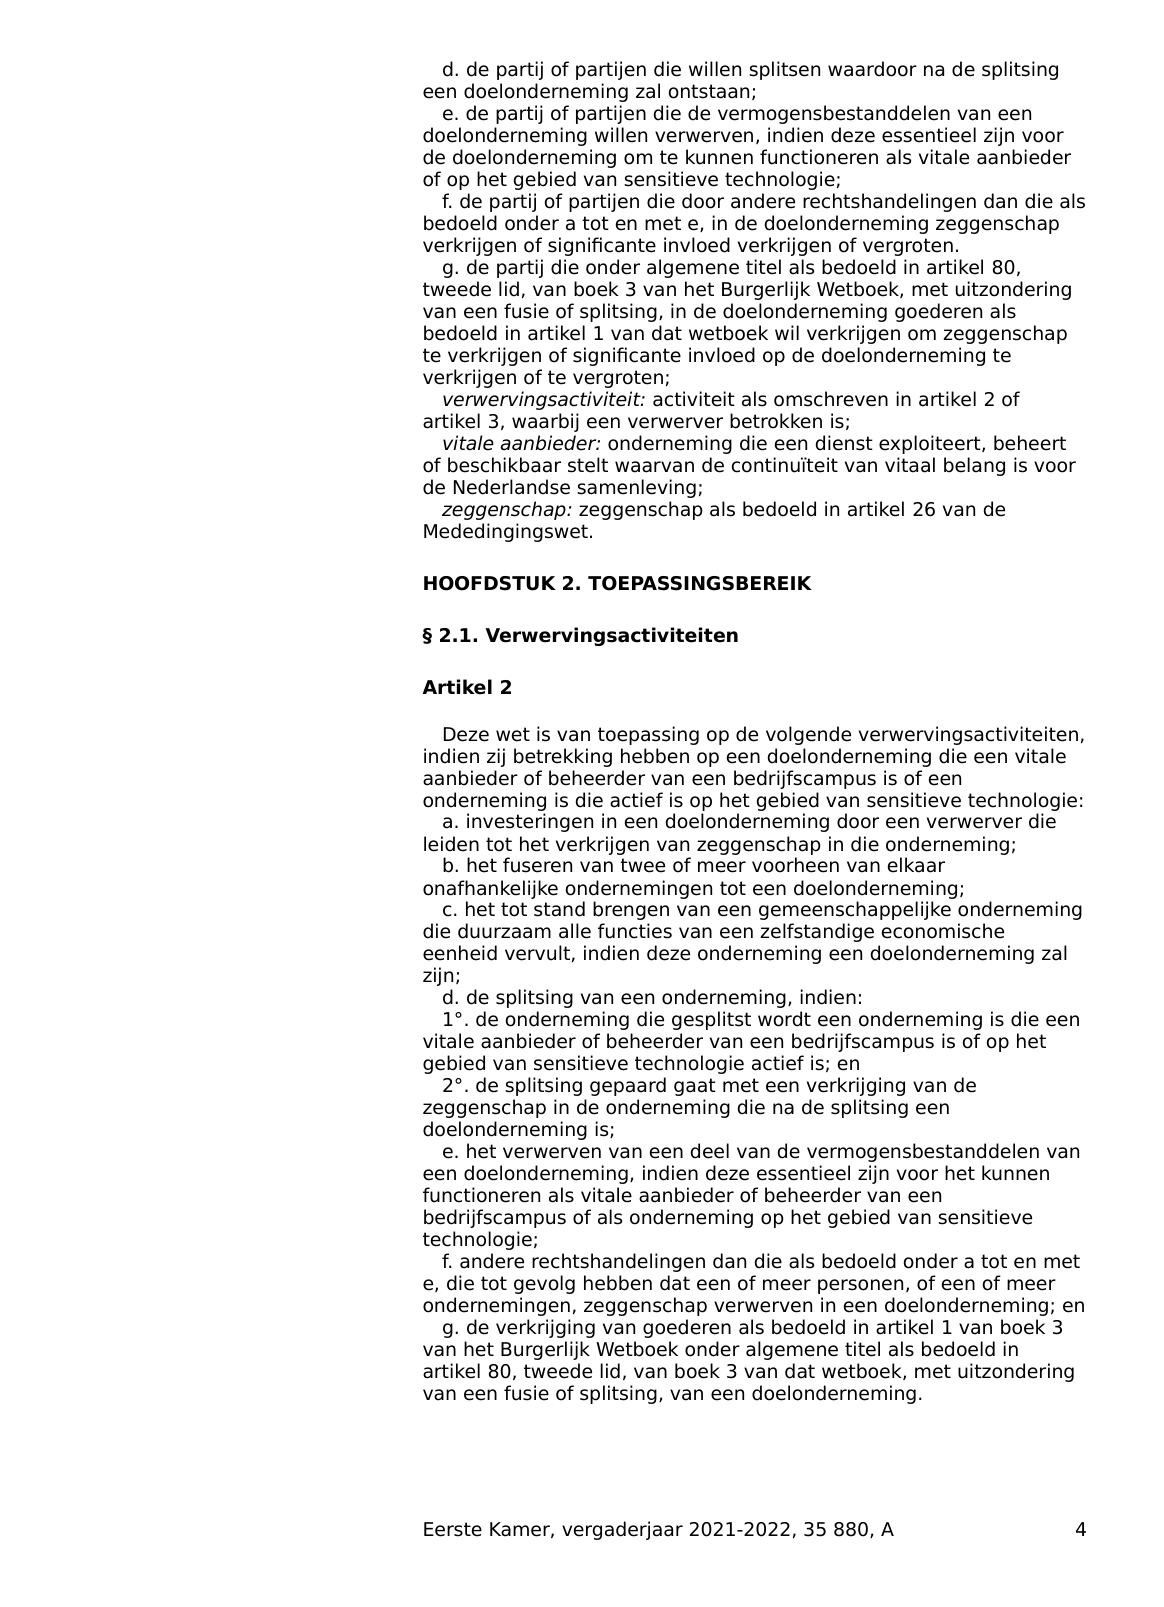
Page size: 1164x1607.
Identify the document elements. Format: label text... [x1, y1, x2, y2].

text b. het fuseren van twee of meer voorheen van elkaar onafhankelijke ondernemingen tot een doelonderneming; [422, 855, 1087, 899]
text g. de verkrijging van goederen als bedoeld in artikel 1 van boek 3 van het Burgerlijk Wetboek onder algemene titel als bedoeld in artikel 80, tweede lid, van boek 3 van dat wetboek, met uitzondering van een fusie of splitsing, van een doelonderneming. [422, 1317, 1087, 1405]
text 2°. de splitsing gepaard gaat met een verkrijging van de zeggenschap in de onderneming die na de splitsing een doelonderneming is; [422, 1075, 1087, 1141]
text c. het tot stand brengen van een gemeenschappelijke onderneming die duurzaam alle functies van een zelfstandige economische eenheid vervult, indien deze onderneming een doelonderneming zal zijn; [422, 899, 1087, 987]
text zeggenschap: zeggenschap als bedoeld in artikel 26 van de Mededingingswet. [422, 499, 1087, 543]
text g. de partij die onder algemene titel als bedoeld in artikel 80, tweede lid, van boek 3 van het Burgerlijk Wetboek, met uitzondering van een fusie of splitsing, in de doelonderneming goederen als bedoeld in artikel 1 van dat wetboek wil verkrijgen om zeggenschap te verkrijgen of significante invloed op de doelonderneming te verkrijgen of te vergroten; [422, 257, 1087, 389]
text f. de partij of partijen die door andere rechtshandelingen dan die als bedoeld onder a tot en met e, in de doelonderneming zeggenschap verkrijgen of significante invloed verkrijgen of vergroten. [422, 191, 1087, 257]
subtitle HOOFDSTUK 2. TOEPASSINGSBEREIK [422, 573, 1087, 594]
subtitle § 2.1. Verwervingsactiviteiten [422, 624, 1087, 647]
text verwervingsactiviteit: activiteit als omschreven in artikel 2 of artikel 3, waarbij een verwerver betrokken is; [422, 389, 1087, 433]
text f. andere rechtshandelingen dan die als bedoeld onder a tot en met e, die tot gevolg hebben dat een of meer personen, of een of meer ondernemingen, zeggenschap verwerven in een doelonderneming; en [422, 1251, 1087, 1317]
text d. de partij of partijen die willen splitsen waardoor na de splitsing een doelonderneming zal ontstaan; [422, 59, 1087, 103]
text d. de splitsing van een onderneming, indien: [422, 987, 1087, 1009]
text a. investeringen in een doelonderneming door een verwerver die leiden tot het verkrijgen van zeggenschap in die onderneming; [422, 811, 1087, 855]
text 1°. de onderneming die gesplitst wordt een onderneming is die een vitale aanbieder of beheerder van een bedrijfscampus is of op het gebied van sensitieve technologie actief is; en [422, 1009, 1087, 1075]
text Deze wet is van toepassing op de volgende verwervingsactiviteiten, indien zij betrekking hebben op een doelonderneming die een vitale aanbieder of beheerder van een bedrijfscampus is of een onderneming is die actief is op het gebied van sensitieve technologie: [422, 723, 1087, 811]
text e. het verwerven van een deel van de vermogensbestanddelen van een doelonderneming, indien deze essentieel zijn voor het kunnen functioneren als vitale aanbieder of beheerder van een bedrijfscampus of als onderneming op het gebied van sensitieve technologie; [422, 1141, 1087, 1251]
text vitale aanbieder: onderneming die een dienst exploiteert, beheert of beschikbaar stelt waarvan de continuïteit van vitaal belang is voor de Nederlandse samenleving; [422, 433, 1087, 499]
text e. de partij of partijen die de vermogensbestanddelen van een doelonderneming willen verwerven, indien deze essentieel zijn voor de doelonderneming om te kunnen functioneren als vitale aanbieder of op het gebied van sensitieve technologie; [422, 103, 1087, 191]
subtitle Artikel 2 [422, 677, 1087, 698]
